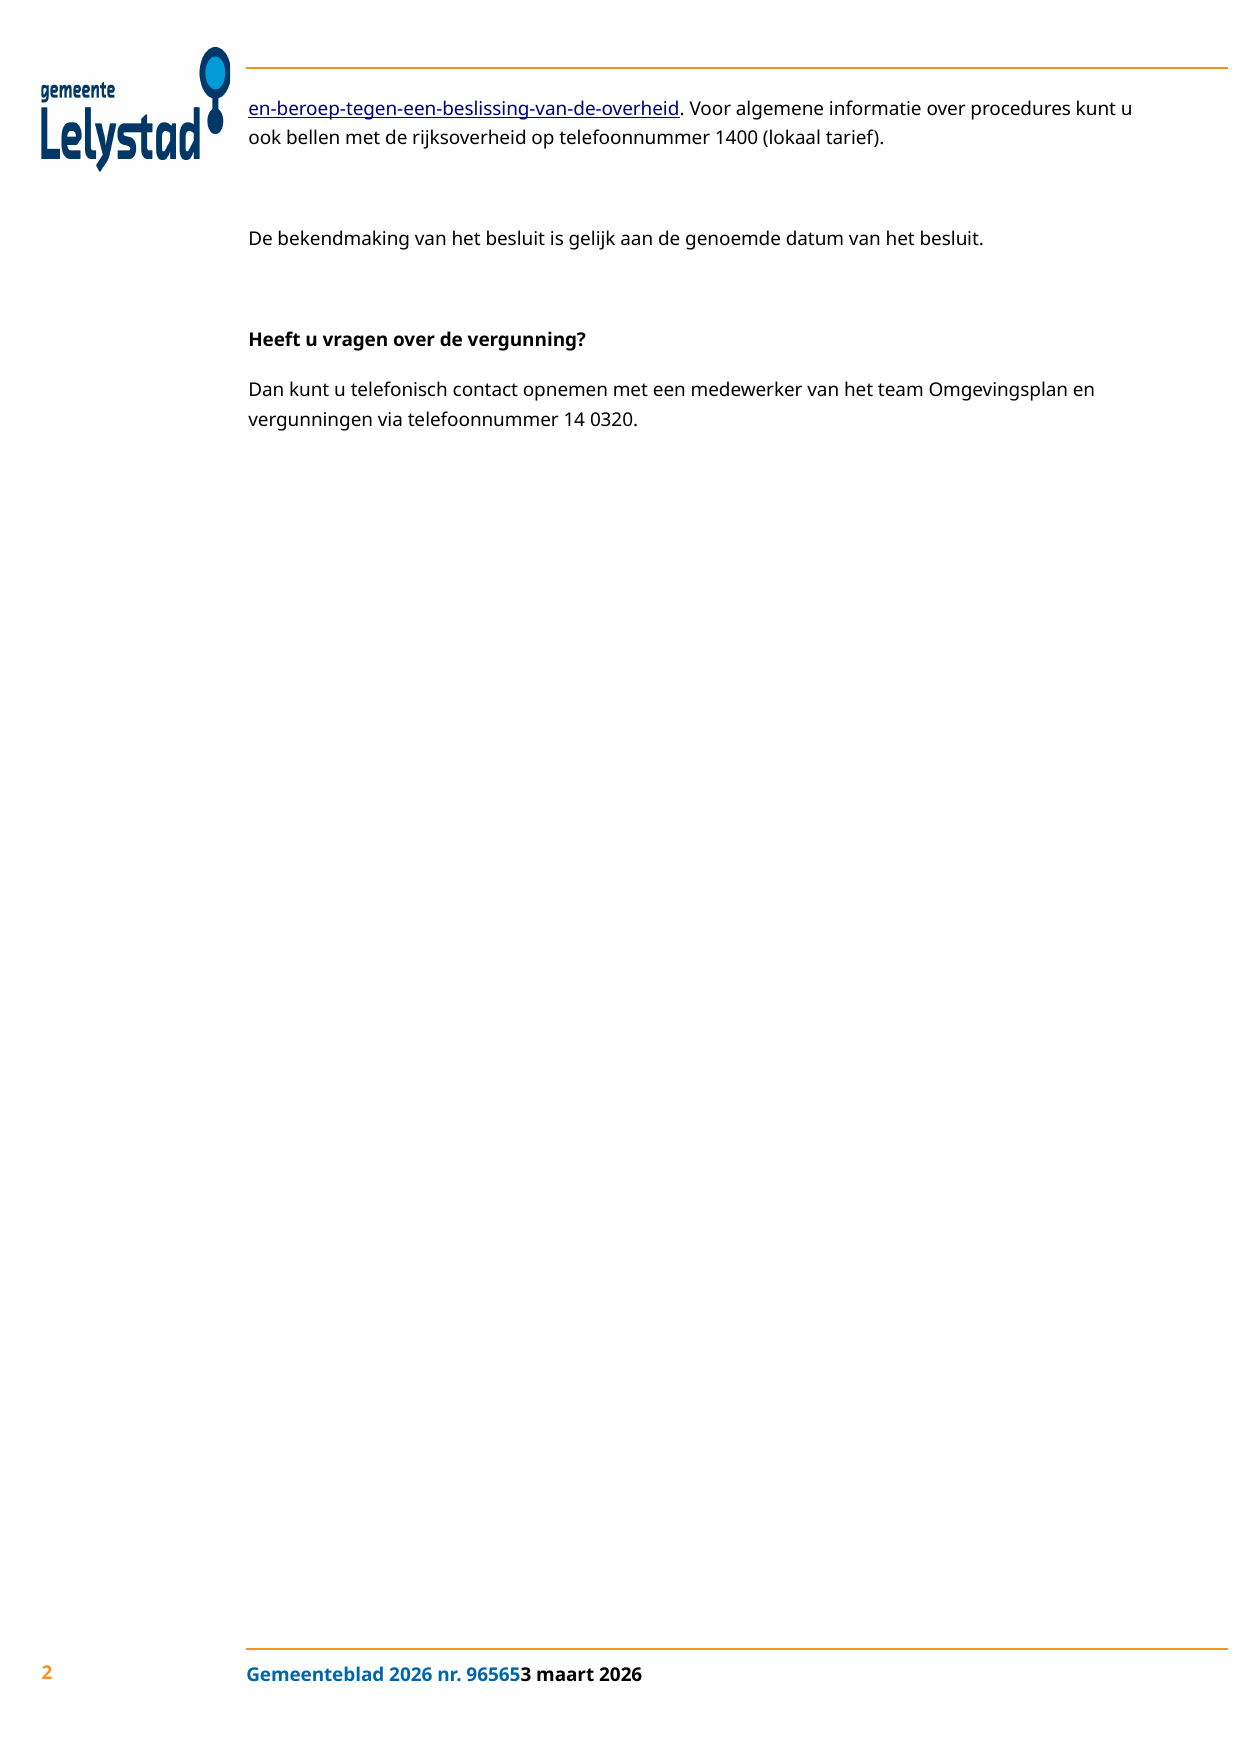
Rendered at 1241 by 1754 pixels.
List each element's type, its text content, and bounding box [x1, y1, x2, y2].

text De bekendmaking van het besluit is gelijk aan de genoemde datum van het besluit. [248, 225, 1152, 251]
text en-beroep-tegen-een-beslissing-van-de-overheid. Voor algemene informatie over procedures kunt u ook bellen met de rijksoverheid op telefoonnummer 1400 (lokaal tarief). [248, 95, 1152, 150]
picture [41, 47, 231, 172]
text Heeft u vragen over de vergunning? [248, 326, 1152, 352]
text Dan kunt u telefonisch contact opnemen met een medewerker van het team Omgevingsplan en vergunningen via telefoonnummer 14 0320. [248, 376, 1152, 432]
